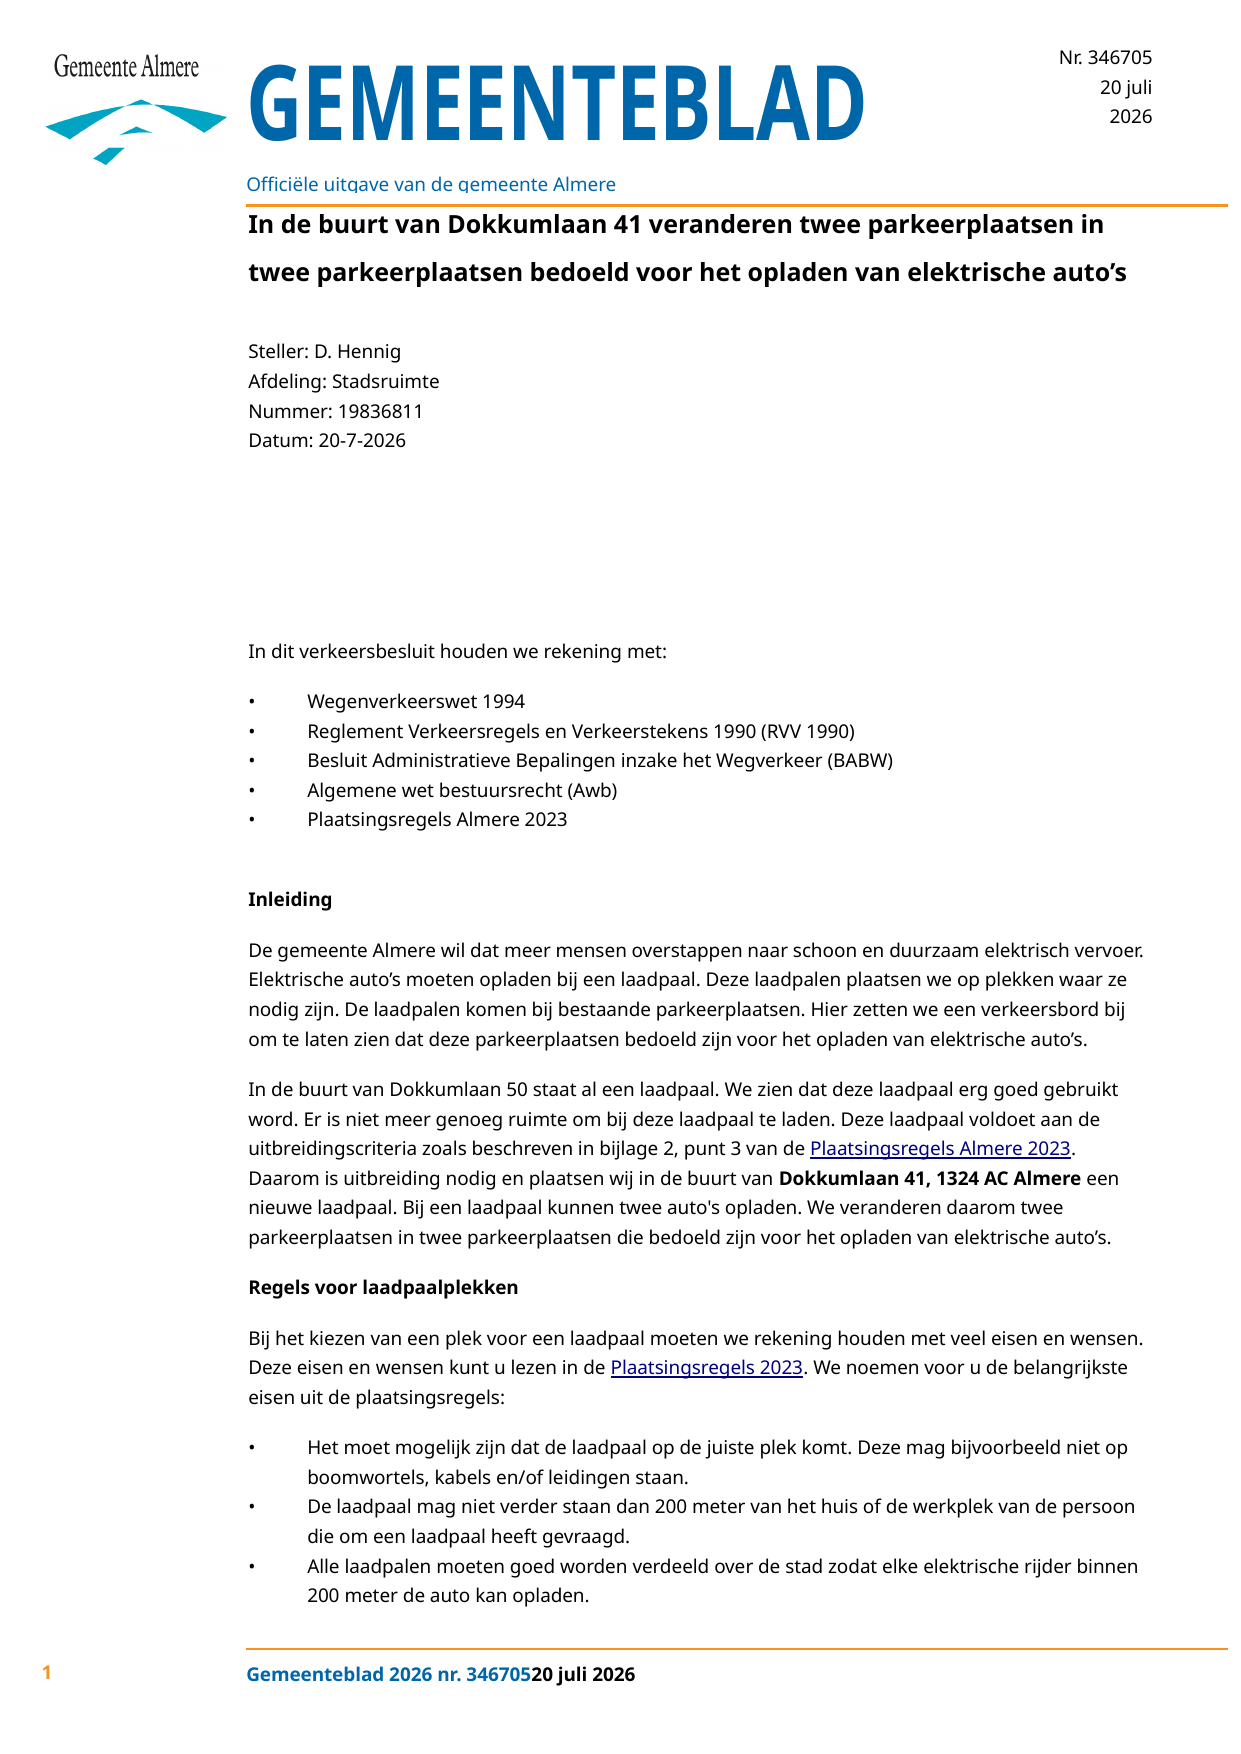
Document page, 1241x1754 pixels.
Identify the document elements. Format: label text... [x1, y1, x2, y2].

text Afdeling: Stadsruimte [248, 368, 1152, 394]
list Alle laadpalen moeten goed worden verdeeld over de stad zodat elke elektrische rijder binnen 200 meter de auto kan opladen. [248, 1553, 1152, 1608]
list Wegenverkeerswet 1994 [248, 688, 1152, 714]
text De gemeente Almere wil dat meer mensen overstappen naar schoon en duurzaam elektrisch vervoer. Elektrische auto’s moeten opladen bij een laadpaal. Deze laadpalen plaatsen we op plekken waar ze nodig zijn. De laadpalen komen bij bestaande parkeerplaatsen. Hier zetten we een verkeersbord bij om te laten zien dat deze parkeerplaatsen bedoeld zijn voor het opladen van elektrische auto’s. [248, 937, 1152, 1051]
text In dit verkeersbesluit houden we rekening met: [248, 638, 1152, 663]
list Algemene wet bestuursrecht (Awb) [248, 777, 1152, 803]
text In de buurt van Dokkumlaan 41 veranderen twee parkeerplaatsen in twee parkeerplaatsen bedoeld voor het opladen van elektrische auto’s [248, 207, 1152, 288]
list Reglement Verkeersregels en Verkeerstekens 1990 (RVV 1990) [248, 718, 1152, 743]
list Het moet mogelijk zijn dat de laadpaal op de juiste plek komt. Deze mag bijvoorbeeld niet op boomwortels, kabels en/of leidingen staan. [248, 1434, 1152, 1490]
text Datum: 20-7-2026 [248, 427, 1152, 453]
text Bij het kiezen van een plek voor een laadpaal moeten we rekening houden met veel eisen en wensen. Deze eisen en wensen kunt u lezen in de Plaatsingsregels 2023. We noemen voor u de belangrijkste eisen uit de plaatsingsregels: [248, 1325, 1152, 1410]
text Regels voor laadpaalplekken [248, 1274, 1152, 1300]
picture [41, 47, 231, 172]
text Steller: D. Hennig [248, 339, 1152, 364]
list Plaatsingsregels Almere 2023 [248, 807, 1152, 832]
text In de buurt van Dokkumlaan 50 staat al een laadpaal. We zien dat deze laadpaal erg goed gebruikt word. Er is niet meer genoeg ruimte om bij deze laadpaal te laden. Deze laadpaal voldoet aan de uitbreidingscriteria zoals beschreven in bijlage 2, punt 3 van de Plaatsingsregels Almere 2023. Daarom is uitbreiding nodig en plaatsen wij in de buurt van Dokkumlaan 41, 1324 AC Almere een nieuwe laadpaal. Bij een laadpaal kunnen twee auto's opladen. We veranderen daarom twee parkeerplaatsen in twee parkeerplaatsen die bedoeld zijn voor het opladen van elektrische auto’s. [248, 1076, 1152, 1250]
list De laadpaal mag niet verder staan dan 200 meter van het huis of de werkplek van de persoon die om een laadpaal heeft gevraagd. [248, 1494, 1152, 1549]
list Besluit Administratieve Bepalingen inzake het Wegverkeer (BABW) [248, 747, 1152, 773]
text Inleiding [248, 887, 1152, 912]
text Nummer: 19836811 [248, 398, 1152, 423]
